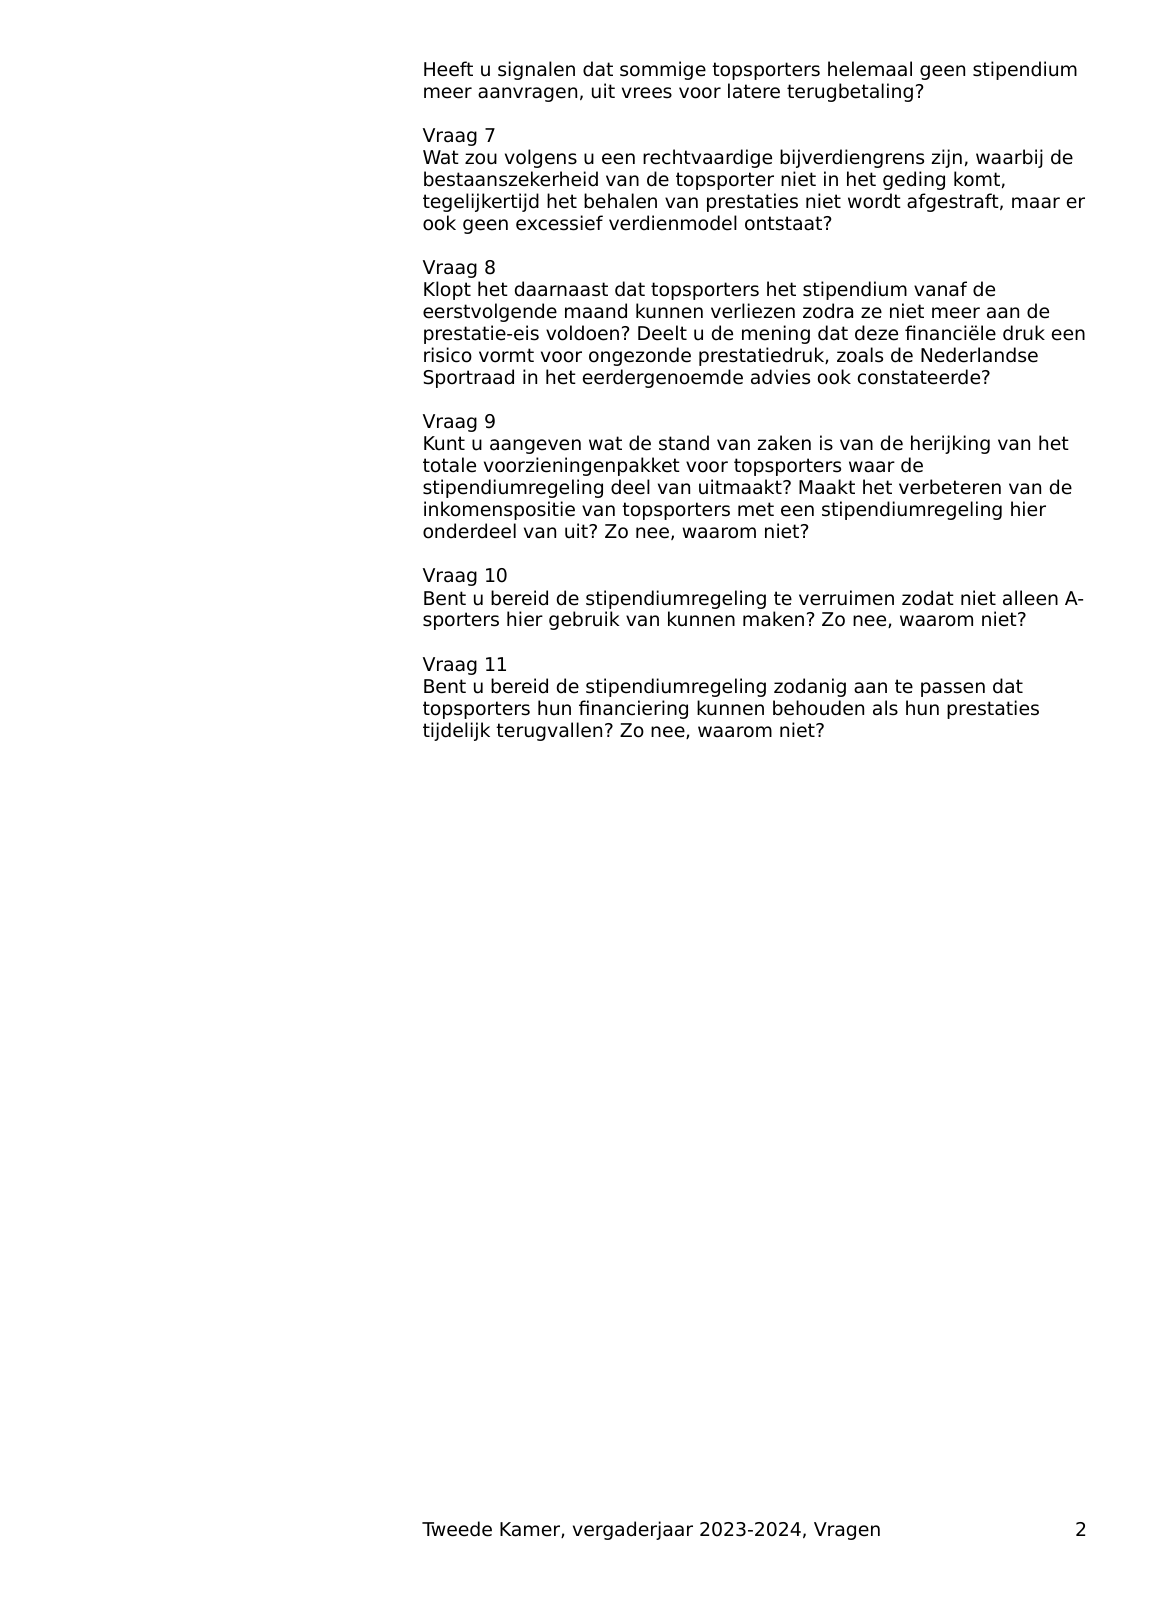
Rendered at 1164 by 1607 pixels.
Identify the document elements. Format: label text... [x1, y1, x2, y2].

text Heeft u signalen dat sommige topsporters helemaal geen stipendium meer aanvragen, uit vrees voor latere terugbetaling? [422, 59, 1087, 103]
text Vraag 7 [422, 125, 1087, 147]
text Vraag 10 [422, 565, 1087, 587]
text Klopt het daarnaast dat topsporters het stipendium vanaf de eerstvolgende maand kunnen verliezen zodra ze niet meer aan de prestatie-eis voldoen? Deelt u de mening dat deze financiële druk een risico vormt voor ongezonde prestatiedruk, zoals de Nederlandse Sportraad in het eerdergenoemde advies ook constateerde? [422, 279, 1087, 389]
text Vraag 11 [422, 653, 1087, 676]
text Vraag 9 [422, 411, 1087, 433]
text Kunt u aangeven wat de stand van zaken is van de herijking van het totale voorzieningenpakket voor topsporters waar de stipendiumregeling deel van uitmaakt? Maakt het verbeteren van de inkomenspositie van topsporters met een stipendiumregeling hier onderdeel van uit? Zo nee, waarom niet? [422, 433, 1087, 543]
text Bent u bereid de stipendiumregeling zodanig aan te passen dat topsporters hun financiering kunnen behouden als hun prestaties tijdelijk terugvallen? Zo nee, waarom niet? [422, 676, 1087, 741]
text Bent u bereid de stipendiumregeling te verruimen zodat niet alleen A-sporters hier gebruik van kunnen maken? Zo nee, waarom niet? [422, 587, 1087, 631]
text Wat zou volgens u een rechtvaardige bijverdiengrens zijn, waarbij de bestaanszekerheid van de topsporter niet in het geding komt, tegelijkertijd het behalen van prestaties niet wordt afgestraft, maar er ook geen excessief verdienmodel ontstaat? [422, 147, 1087, 235]
text Vraag 8 [422, 257, 1087, 279]
